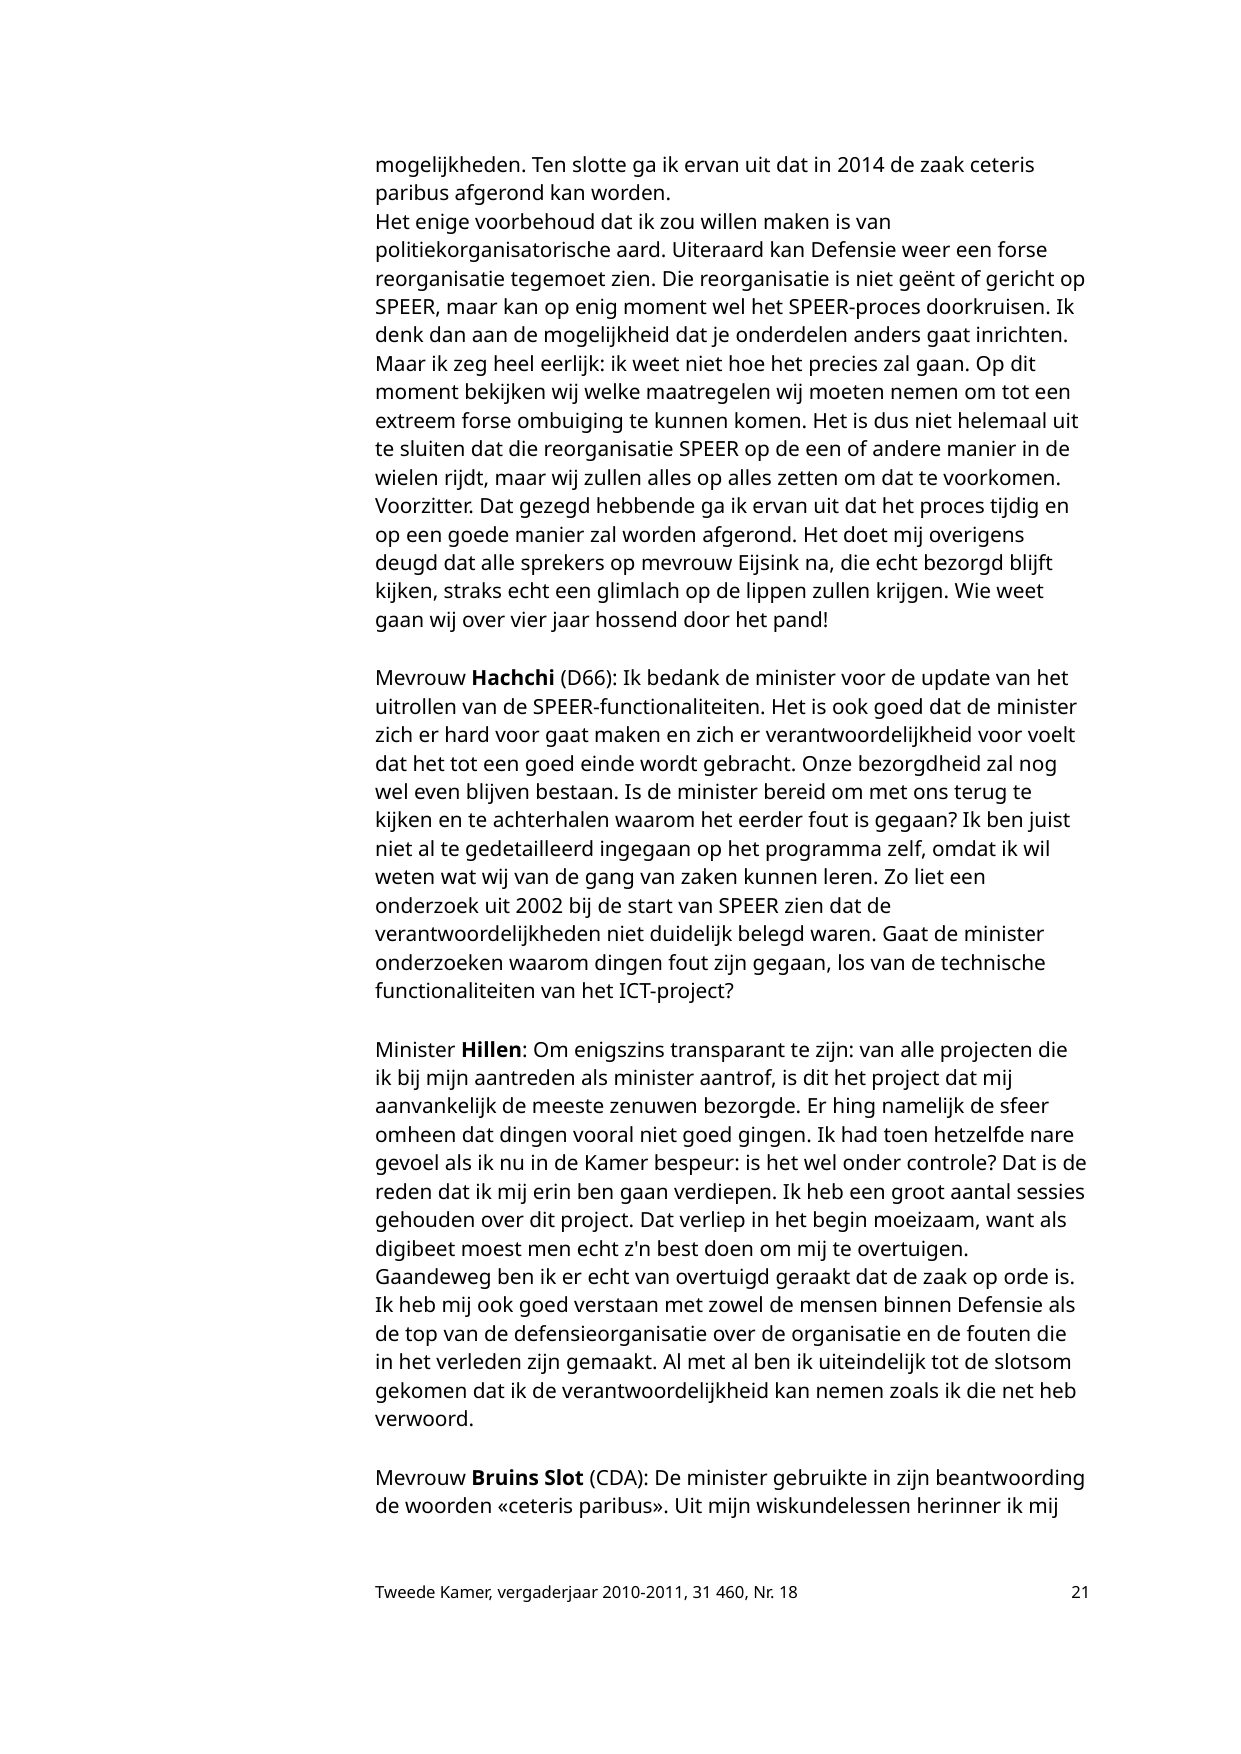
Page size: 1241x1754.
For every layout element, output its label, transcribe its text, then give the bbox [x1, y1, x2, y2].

text Het enige voorbehoud dat ik zou willen maken is van politiekorganisatorische aard. Uiteraard kan Defensie weer een forse reorganisatie tegemoet zien. Die reorganisatie is niet geënt of gericht op SPEER, maar kan op enig moment wel het SPEER-proces doorkruisen. Ik denk dan aan de mogelijkheid dat je onderdelen anders gaat inrichten. Maar ik zeg heel eerlijk: ik weet niet hoe het precies zal gaan. Op dit moment bekijken wij welke maatregelen wij moeten nemen om tot een extreem forse ombuiging te kunnen komen. Het is dus niet helemaal uit te sluiten dat die reorganisatie SPEER op de een of andere manier in de wielen rijdt, maar wij zullen alles op alles zetten om dat te voorkomen. [375, 207, 1090, 491]
text mogelijkheden. Ten slotte ga ik ervan uit dat in 2014 de zaak ceteris paribus afgerond kan worden. [375, 150, 1090, 207]
text Mevrouw Hachchi (D66): Ik bedank de minister voor de update van het uitrollen van de SPEER-functionaliteiten. Het is ook goed dat de minister zich er hard voor gaat maken en zich er verantwoordelijkheid voor voelt dat het tot een goed einde wordt gebracht. Onze bezorgdheid zal nog wel even blijven bestaan. Is de minister bereid om met ons terug te kijken en te achterhalen waarom het eerder fout is gegaan? Ik ben juist niet al te gedetailleerd ingegaan op het programma zelf, omdat ik wil weten wat wij van de gang van zaken kunnen leren. Zo liet een onderzoek uit 2002 bij de start van SPEER zien dat de verantwoordelijkheden niet duidelijk belegd waren. Gaat de minister onderzoeken waarom dingen fout zijn gegaan, los van de technische functionaliteiten van het ICT-project? [375, 663, 1090, 1005]
text Voorzitter. Dat gezegd hebbende ga ik ervan uit dat het proces tijdig en op een goede manier zal worden afgerond. Het doet mij overigens deugd dat alle sprekers op mevrouw Eijsink na, die echt bezorgd blijft kijken, straks echt een glimlach op de lippen zullen krijgen. Wie weet gaan wij over vier jaar hossend door het pand! [375, 491, 1090, 633]
text Mevrouw Bruins Slot (CDA): De minister gebruikte in zijn beantwoording de woorden «ceteris paribus». Uit mijn wiskundelessen herinner ik mij [375, 1463, 1090, 1520]
text Minister Hillen: Om enigszins transparant te zijn: van alle projecten die ik bij mijn aantreden als minister aantrof, is dit het project dat mij aanvankelijk de meeste zenuwen bezorgde. Er hing namelijk de sfeer omheen dat dingen vooral niet goed gingen. Ik had toen hetzelfde nare gevoel als ik nu in de Kamer bespeur: is het wel onder controle? Dat is de reden dat ik mij erin ben gaan verdiepen. Ik heb een groot aantal sessies gehouden over dit project. Dat verliep in het begin moeizaam, want als digibeet moest men echt z'n best doen om mij te overtuigen. Gaandeweg ben ik er echt van overtuigd geraakt dat de zaak op orde is. Ik heb mij ook goed verstaan met zowel de mensen binnen Defensie als de top van de defensieorganisatie over de organisatie en de fouten die in het verleden zijn gemaakt. Al met al ben ik uiteindelijk tot de slotsom gekomen dat ik de verantwoordelijkheid kan nemen zoals ik die net heb verwoord. [375, 1035, 1090, 1433]
